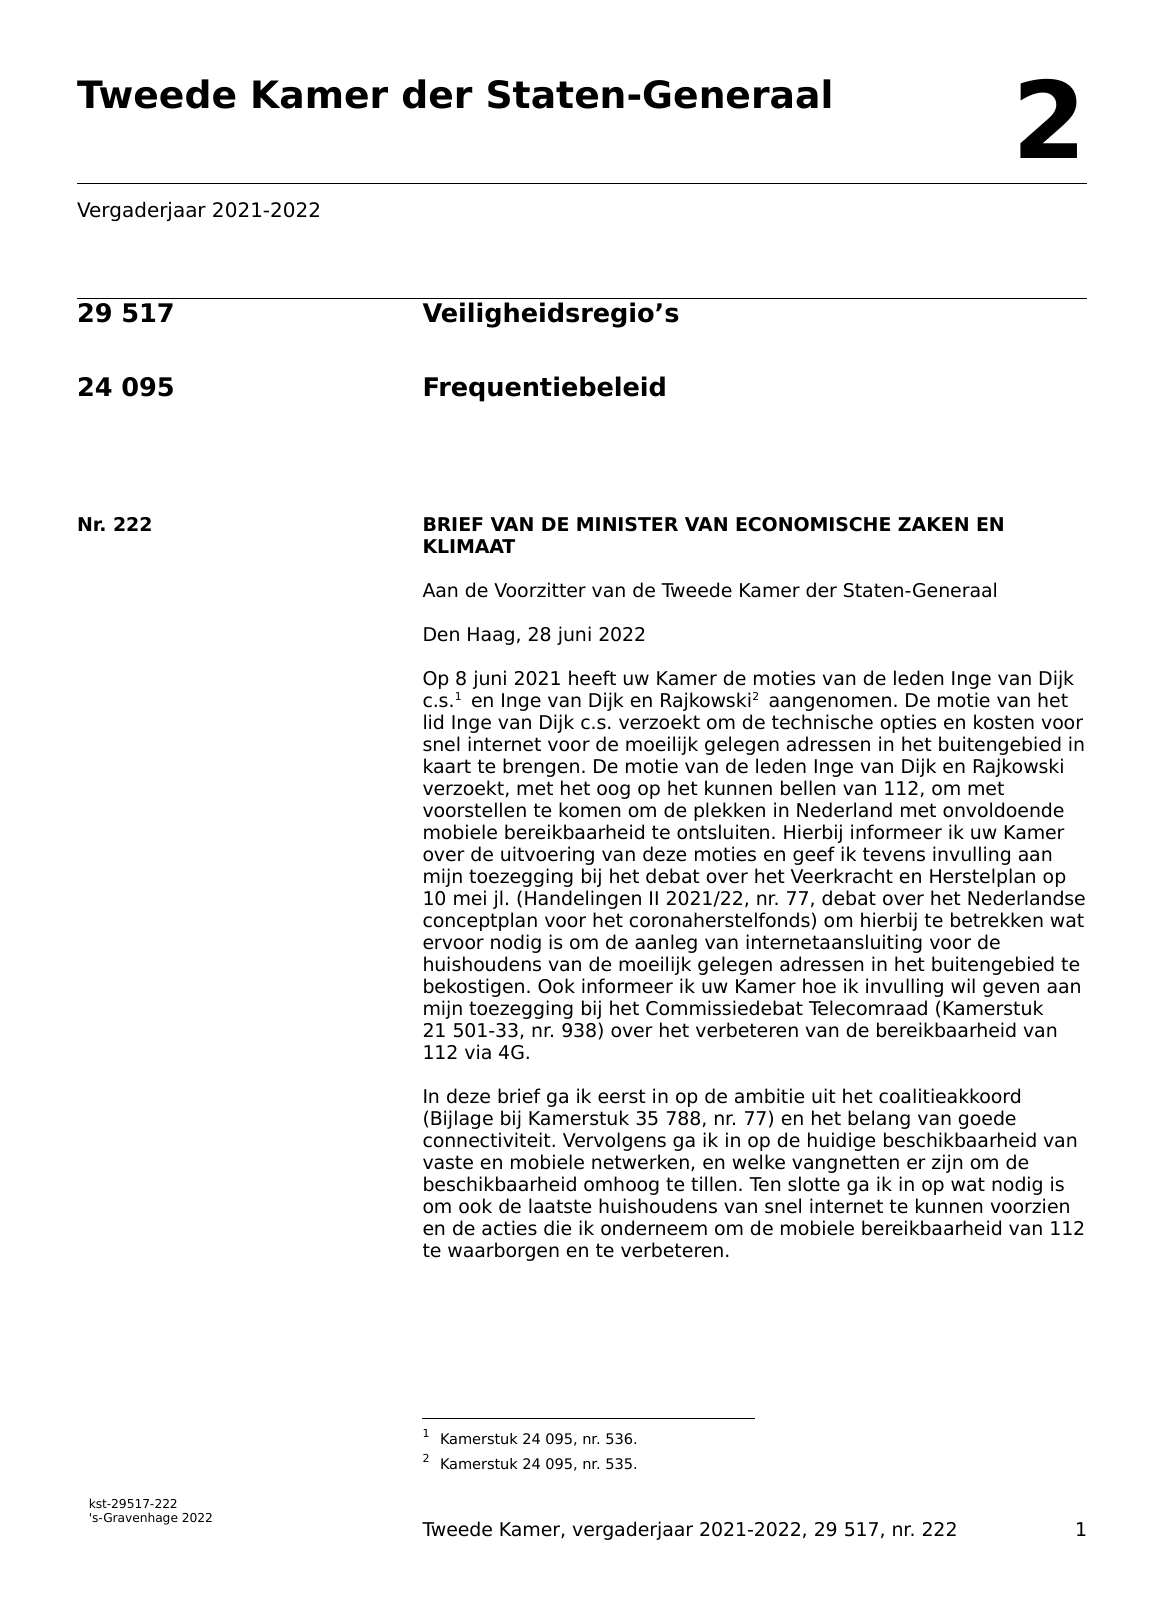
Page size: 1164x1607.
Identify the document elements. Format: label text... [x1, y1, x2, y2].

text In deze brief ga ik eerst in op de ambitie uit het coalitieakkoord (Bijlage bij Kamerstuk 35 788, nr. 77) en het belang van goede connectiviteit. Vervolgens ga ik in op de huidige beschikbaarheid van vaste en mobiele netwerken, en welke vangnetten er zijn om de beschikbaarheid omhoog te tillen. Ten slotte ga ik in op wat nodig is om ook de laatste huishoudens van snel internet te kunnen voorzien en de acties die ik onderneem om de mobiele bereikbaarheid van 112 te waarborgen en te verbeteren. [422, 1086, 1087, 1262]
text kst-29517-222 [88, 1497, 323, 1511]
table_header Tweede Kamer der Staten-Generaal [77, 59, 886, 183]
text Kamerstuk 24 095, nr. 536. [422, 1427, 1087, 1449]
subtitle 29 517 Veiligheidsregio’s [77, 299, 1087, 329]
text Kamerstuk 24 095, nr. 535. [422, 1452, 1087, 1474]
subtitle 24 095 Frequentiebeleid [77, 373, 1087, 403]
text 's-Gravenhage 2022 [88, 1511, 323, 1525]
text Op 8 juni 2021 heeft uw Kamer de moties van de leden Inge van Dijk c.s. en Inge van Dijk en Rajkowski aangenomen. De motie van het lid Inge van Dijk c.s. verzoekt om de technische opties en kosten voor snel internet voor de moeilijk gelegen adressen in het buitengebied in kaart te brengen. De motie van de leden Inge van Dijk en Rajkowski verzoekt, met het oog op het kunnen bellen van 112, om met voorstellen te komen om de plekken in Nederland met onvoldoende mobiele bereikbaarheid te ontsluiten. Hierbij informeer ik uw Kamer over de uitvoering van deze moties en geef ik tevens invulling aan mijn toezegging bij het debat over het Veerkracht en Herstelplan op 10 mei jl. (Handelingen II 2021/22, nr. 77, debat over het Nederlandse conceptplan voor het coronaherstelfonds) om hierbij te betrekken wat ervoor nodig is om de aanleg van internetaansluiting voor de huishoudens van de moeilijk gelegen adressen in het buitengebied te bekostigen. Ook informeer ik uw Kamer hoe ik invulling wil geven aan mijn toezegging bij het Commissiedebat Telecomraad (Kamerstuk 21 501-33, nr. 938) over het verbeteren van de bereikbaarheid van 112 via 4G. [422, 668, 1087, 1064]
subtitle Nr. 222 BRIEF VAN DE MINISTER VAN ECONOMISCHE ZAKEN EN KLIMAAT [77, 514, 1087, 558]
text Den Haag, 28 juni 2022 [422, 624, 1087, 646]
text Aan de Voorzitter van de Tweede Kamer der Staten-Generaal [422, 580, 1087, 602]
table_cell Vergaderjaar 2021-2022 [77, 184, 1087, 298]
table_header 2 [886, 59, 1087, 183]
